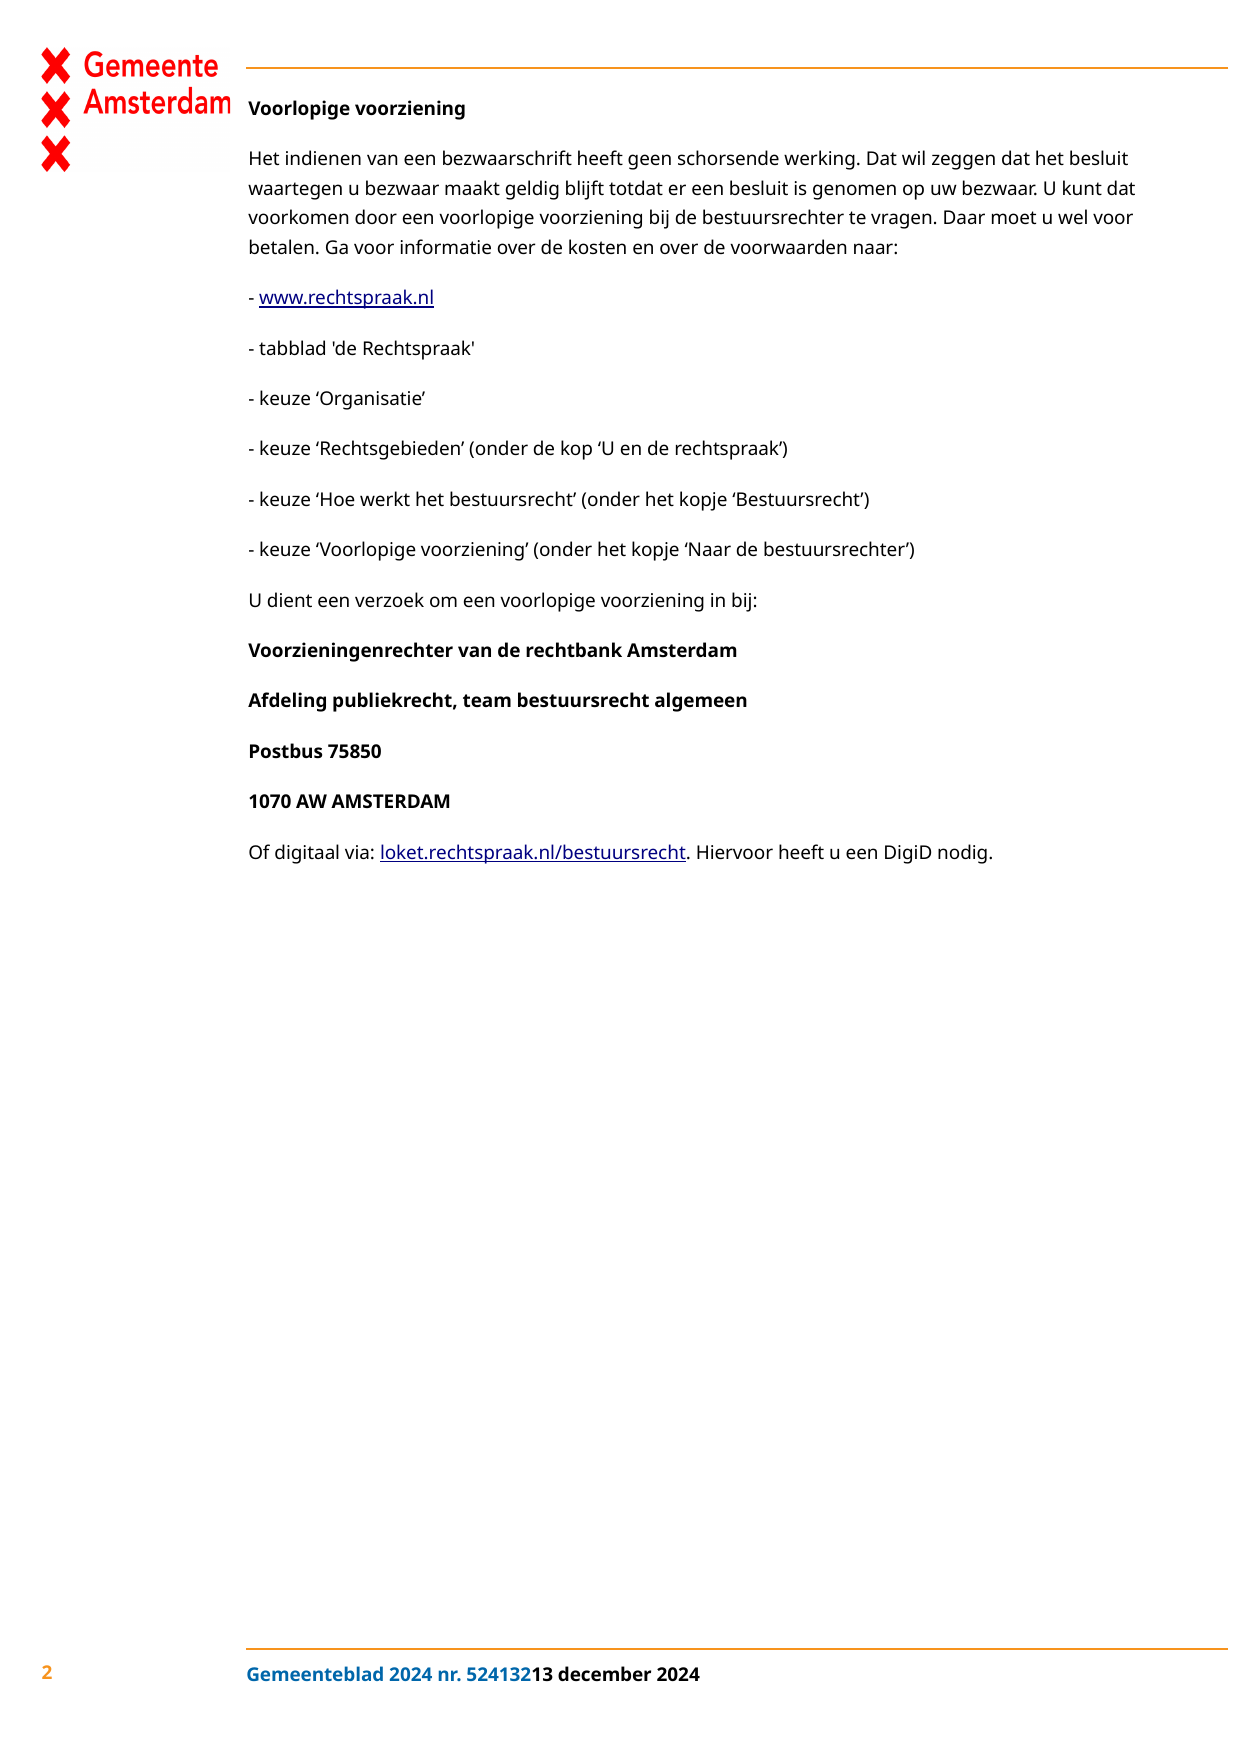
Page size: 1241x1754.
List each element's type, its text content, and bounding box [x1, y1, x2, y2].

text 1070 AW AMSTERDAM [248, 788, 1152, 814]
text - keuze ‘Organisatie’ [248, 385, 1152, 411]
text - www.rechtspraak.nl [248, 284, 1152, 310]
text - keuze ‘Hoe werkt het bestuursrecht’ (onder het kopje ‘Bestuursrecht’) [248, 486, 1152, 512]
text Postbus 75850 [248, 738, 1152, 764]
text Of digitaal via: loket.rechtspraak.nl/bestuursrecht. Hiervoor heeft u een DigiD nodig. [248, 839, 1152, 865]
text Afdeling publiekrecht, team bestuursrecht algemeen [248, 688, 1152, 713]
text Voorzieningenrechter van de rechtbank Amsterdam [248, 637, 1152, 663]
picture [41, 47, 231, 172]
text Het indienen van een bezwaarschrift heeft geen schorsende werking. Dat wil zeggen dat het besluit waartegen u bezwaar maakt geldig blijft totdat er een besluit is genomen op uw bezwaar. U kunt dat voorkomen door een voorlopige voorziening bij de bestuursrechter te vragen. Daar moet u wel voor betalen. Ga voor informatie over de kosten en over de voorwaarden naar: [248, 145, 1152, 260]
text - keuze ‘Rechtsgebieden’ (onder de kop ‘U en de rechtspraak’) [248, 436, 1152, 461]
text - keuze ‘Voorlopige voorziening’ (onder het kopje ‘Naar de bestuursrechter’) [248, 536, 1152, 562]
text U dient een verzoek om een voorlopige voorziening in bij: [248, 587, 1152, 613]
text Voorlopige voorziening [248, 95, 1152, 121]
text - tabblad 'de Rechtspraak' [248, 335, 1152, 361]
